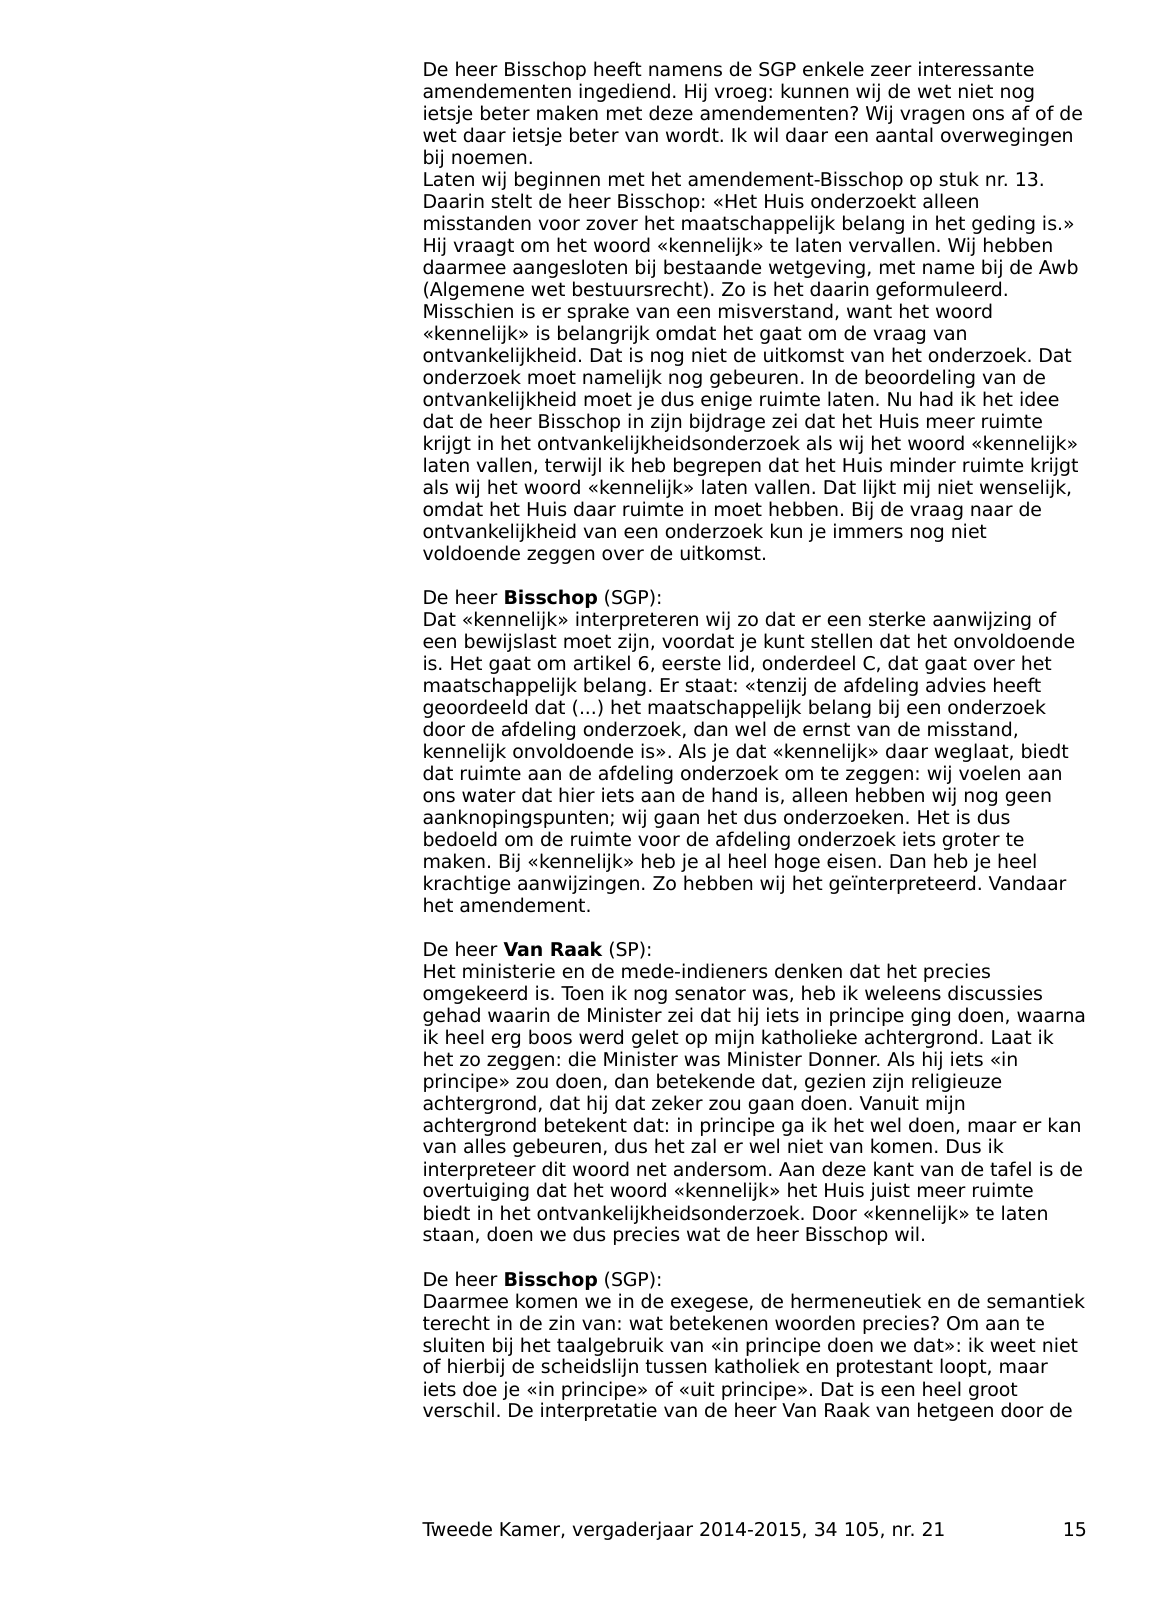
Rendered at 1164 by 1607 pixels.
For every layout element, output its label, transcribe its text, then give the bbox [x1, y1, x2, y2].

text De heer Van Raak (SP): [422, 939, 1087, 961]
text De heer Bisschop (SGP): [422, 587, 1087, 609]
text Laten wij beginnen met het amendement-Bisschop op stuk nr. 13. Daarin stelt de heer Bisschop: «Het Huis onderzoekt alleen misstanden voor zover het maatschappelijk belang in het geding is.» Hij vraagt om het woord «kennelijk» te laten vervallen. Wij hebben daarmee aangesloten bij bestaande wetgeving, met name bij de Awb (Algemene wet bestuursrecht). Zo is het daarin geformuleerd. Misschien is er sprake van een misverstand, want het woord «kennelijk» is belangrijk omdat het gaat om de vraag van ontvankelijkheid. Dat is nog niet de uitkomst van het onderzoek. Dat onderzoek moet namelijk nog gebeuren. In de beoordeling van de ontvankelijkheid moet je dus enige ruimte laten. Nu had ik het idee dat de heer Bisschop in zijn bijdrage zei dat het Huis meer ruimte krijgt in het ontvankelijkheidsonderzoek als wij het woord «kennelijk» laten vallen, terwijl ik heb begrepen dat het Huis minder ruimte krijgt als wij het woord «kennelijk» laten vallen. Dat lijkt mij niet wenselijk, omdat het Huis daar ruimte in moet hebben. Bij de vraag naar de ontvankelijkheid van een onderzoek kun je immers nog niet voldoende zeggen over de uitkomst. [422, 169, 1087, 564]
text Dat «kennelijk» interpreteren wij zo dat er een sterke aanwijzing of een bewijslast moet zijn, voordat je kunt stellen dat het onvoldoende is. Het gaat om artikel 6, eerste lid, onderdeel C, dat gaat over het maatschappelijk belang. Er staat: «tenzij de afdeling advies heeft geoordeeld dat (...) het maatschappelijk belang bij een onderzoek door de afdeling onderzoek, dan wel de ernst van de misstand, kennelijk onvoldoende is». Als je dat «kennelijk» daar weglaat, biedt dat ruimte aan de afdeling onderzoek om te zeggen: wij voelen aan ons water dat hier iets aan de hand is, alleen hebben wij nog geen aanknopingspunten; wij gaan het dus onderzoeken. Het is dus bedoeld om de ruimte voor de afdeling onderzoek iets groter te maken. Bij «kennelijk» heb je al heel hoge eisen. Dan heb je heel krachtige aanwijzingen. Zo hebben wij het geïnterpreteerd. Vandaar het amendement. [422, 609, 1087, 916]
text Daarmee komen we in de exegese, de hermeneutiek en de semantiek terecht in de zin van: wat betekenen woorden precies? Om aan te sluiten bij het taalgebruik van «in principe doen we dat»: ik weet niet of hierbij de scheidslijn tussen katholiek en protestant loopt, maar iets doe je «in principe» of «uit principe». Dat is een heel groot verschil. De interpretatie van de heer Van Raak van hetgeen door de [422, 1291, 1087, 1422]
text Het ministerie en de mede-indieners denken dat het precies omgekeerd is. Toen ik nog senator was, heb ik weleens discussies gehad waarin de Minister zei dat hij iets in principe ging doen, waarna ik heel erg boos werd gelet op mijn katholieke achtergrond. Laat ik het zo zeggen: die Minister was Minister Donner. Als hij iets «in principe» zou doen, dan betekende dat, gezien zijn religieuze achtergrond, dat hij dat zeker zou gaan doen. Vanuit mijn achtergrond betekent dat: in principe ga ik het wel doen, maar er kan van alles gebeuren, dus het zal er wel niet van komen. Dus ik interpreteer dit woord net andersom. Aan deze kant van de tafel is de overtuiging dat het woord «kennelijk» het Huis juist meer ruimte biedt in het ontvankelijkheidsonderzoek. Door «kennelijk» te laten staan, doen we dus precies wat de heer Bisschop wil. [422, 961, 1087, 1246]
text De heer Bisschop (SGP): [422, 1268, 1087, 1291]
text De heer Bisschop heeft namens de SGP enkele zeer interessante amendementen ingediend. Hij vroeg: kunnen wij de wet niet nog ietsje beter maken met deze amendementen? Wij vragen ons af of de wet daar ietsje beter van wordt. Ik wil daar een aantal overwegingen bij noemen. [422, 59, 1087, 169]
